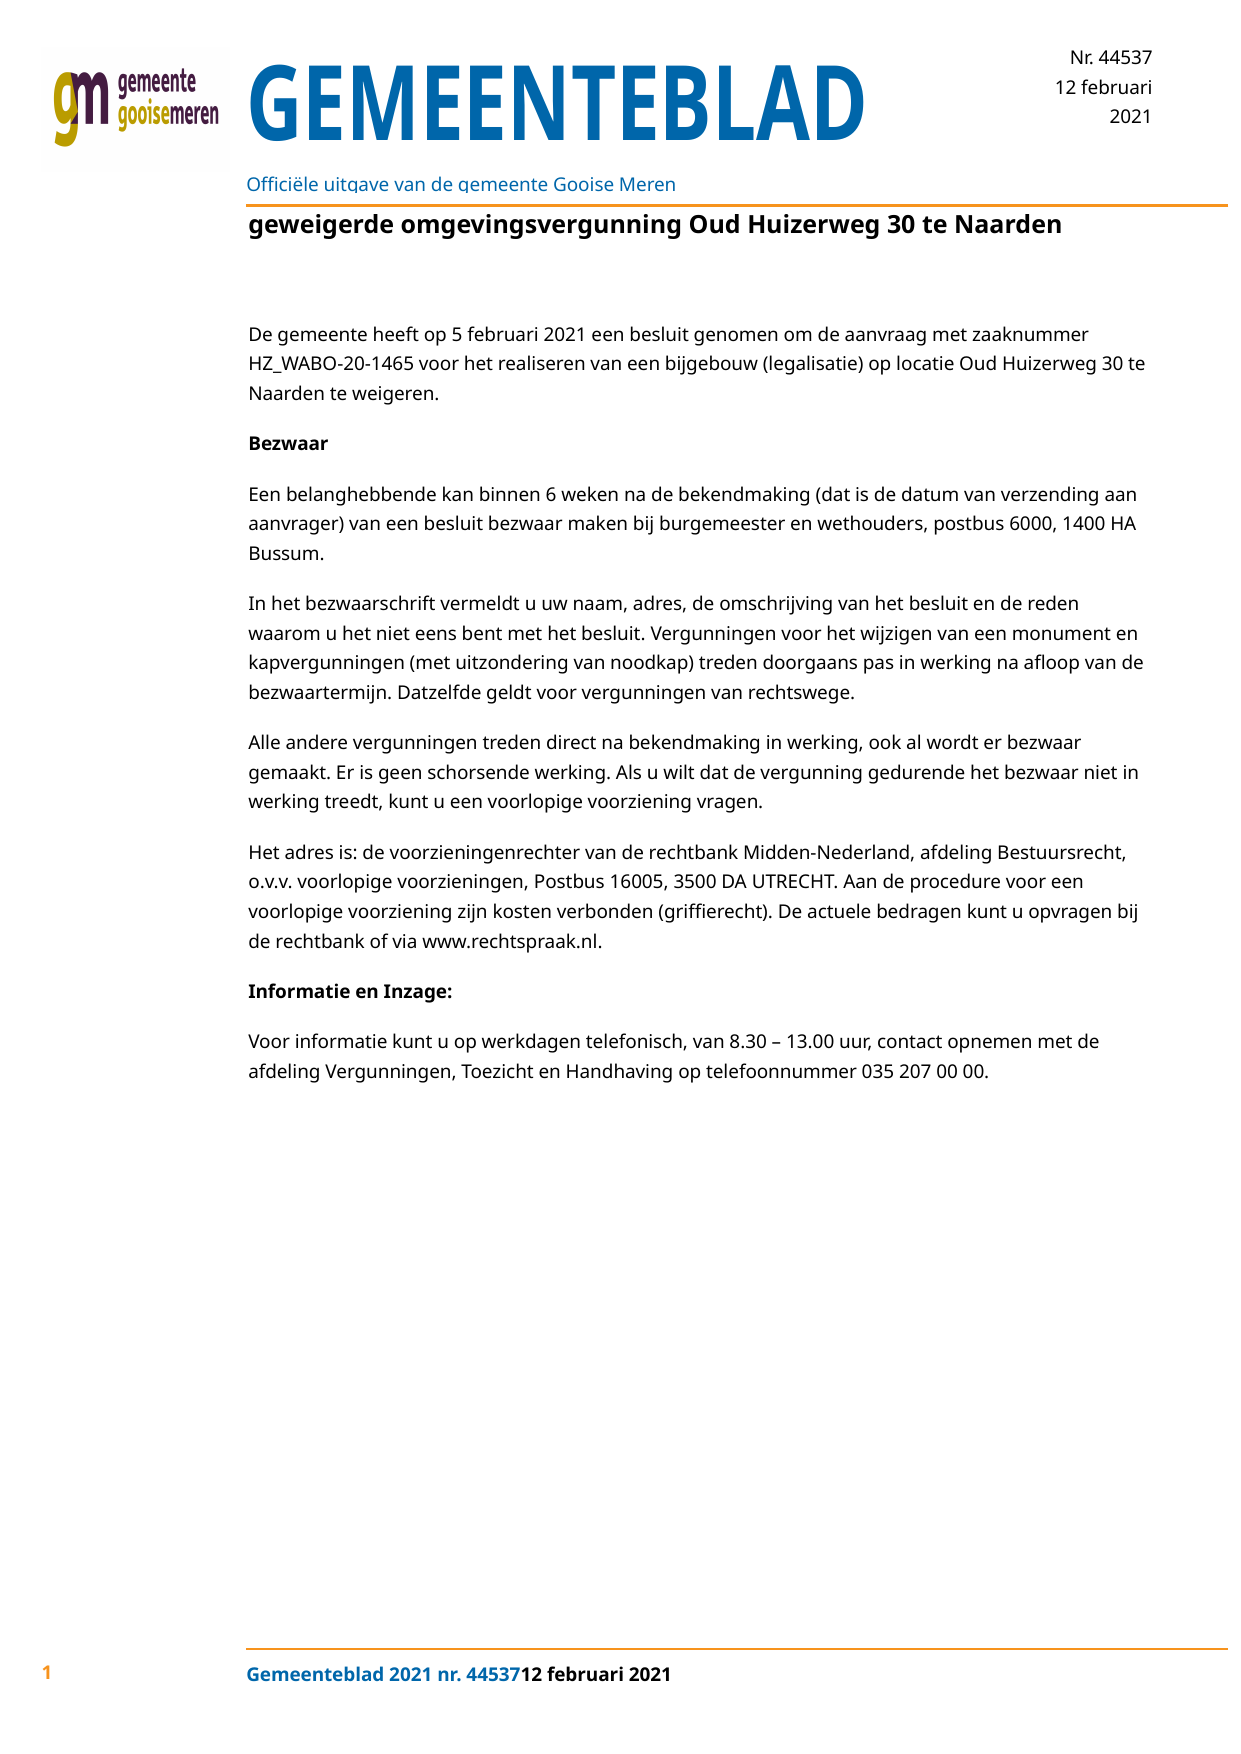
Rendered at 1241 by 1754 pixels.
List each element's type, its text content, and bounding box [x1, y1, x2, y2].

text geweigerde omgevingsvergunning Oud Huizerweg 30 te Naarden [248, 207, 1152, 241]
text Bezwaar [248, 430, 1152, 456]
text Voor informatie kunt u op werkdagen telefonisch, van 8.30 – 13.00 uur, contact opnemen met de afdeling Vergunningen, Toezicht en Handhaving op telefoonnummer 035 207 00 00. [248, 1029, 1152, 1084]
text Het adres is: de voorzieningenrechter van de rechtbank Midden-Nederland, afdeling Bestuursrecht, o.v.v. voorlopige voorzieningen, Postbus 16005, 3500 DA UTRECHT. Aan de procedure voor een voorlopige voorziening zijn kosten verbonden (griffierecht). De actuele bedragen kunt u opvragen bij de rechtbank of via www.rechtspraak.nl. [248, 839, 1152, 953]
text In het bezwaarschrift vermeldt u uw naam, adres, de omschrijving van het besluit en de reden waarom u het niet eens bent met het besluit. Vergunningen voor het wijzigen van een monument en kapvergunningen (met uitzondering van noodkap) treden doorgaans pas in werking na afloop van de bezwaartermijn. Datzelfde geldt voor vergunningen van rechtswege. [248, 590, 1152, 705]
text Alle andere vergunningen treden direct na bekendmaking in werking, ook al wordt er bezwaar gemaakt. Er is geen schorsende werking. Als u wilt dat de vergunning gedurende het bezwaar niet in werking treedt, kunt u een voorlopige voorziening vragen. [248, 729, 1152, 814]
text De gemeente heeft op 5 februari 2021 een besluit genomen om de aanvraag met zaaknummer HZ_WABO-20-1465 voor het realiseren van een bijgebouw (legalisatie) op locatie Oud Huizerweg 30 te Naarden te weigeren. [248, 321, 1152, 406]
text Informatie en Inzage: [248, 978, 1152, 1004]
text Een belanghebbende kan binnen 6 weken na de bekendmaking (dat is de datum van verzending aan aanvrager) van een besluit bezwaar maken bij burgemeester en wethouders, postbus 6000, 1400 HA Bussum. [248, 481, 1152, 566]
picture [41, 47, 231, 172]
